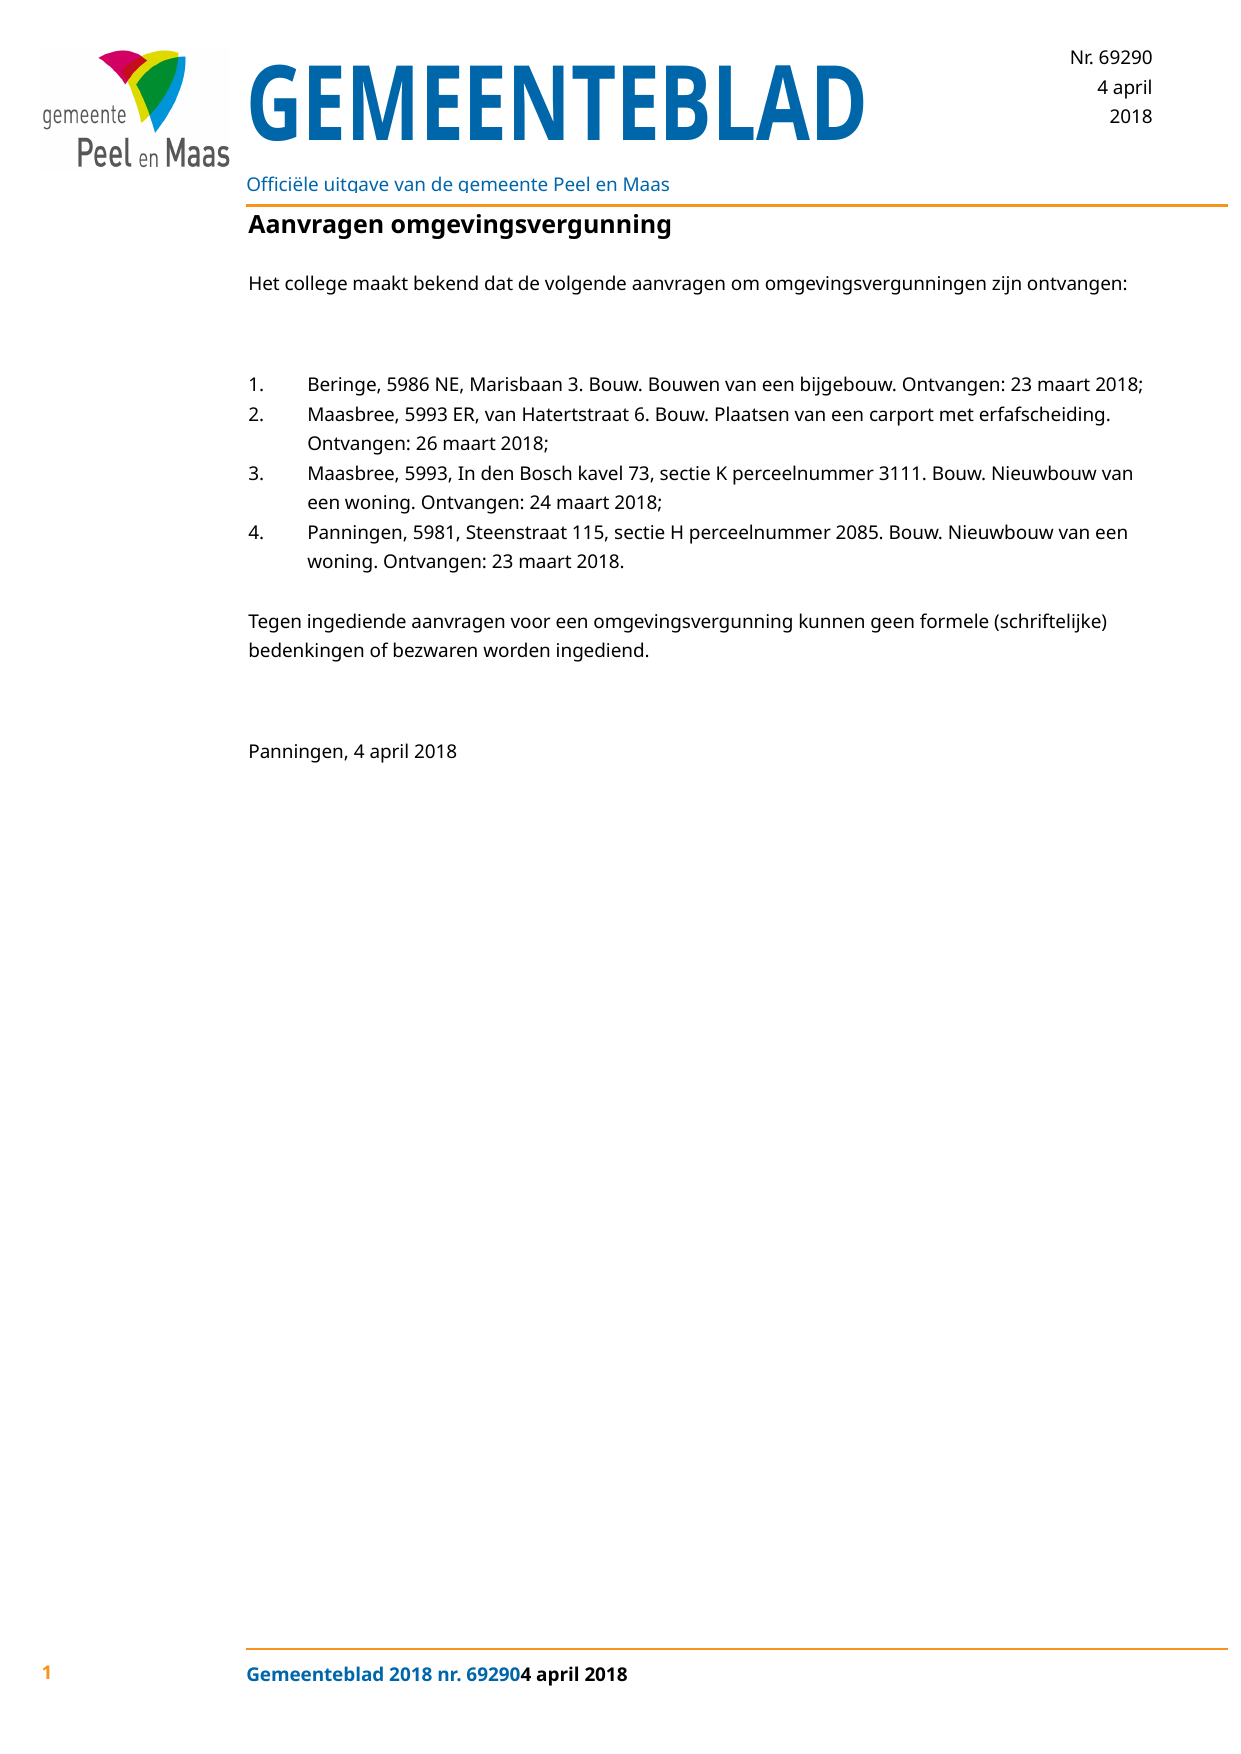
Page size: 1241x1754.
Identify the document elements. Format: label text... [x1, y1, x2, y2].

text Aanvragen omgevingsvergunning [248, 207, 1152, 241]
list Beringe, 5986 NE, Marisbaan 3. Bouw. Bouwen van een bijgebouw. Ontvangen: 23 maart 2018; [248, 371, 1152, 397]
picture [41, 47, 231, 172]
list Maasbree, 5993, In den Bosch kavel 73, sectie K perceelnummer 3111. Bouw. Nieuwbouw van een woning. Ontvangen: 24 maart 2018; [248, 460, 1152, 515]
text Panningen, 4 april 2018 [248, 738, 1152, 764]
text Het college maakt bekend dat de volgende aanvragen om omgevingsvergunningen zijn ontvangen: [248, 270, 1152, 296]
text Tegen ingediende aanvragen voor een omgevingsvergunning kunnen geen formele (schriftelijke) bedenkingen of bezwaren worden ingediend. [248, 608, 1152, 663]
list Panningen, 5981, Steenstraat 115, sectie H perceelnummer 2085. Bouw. Nieuwbouw van een woning. Ontvangen: 23 maart 2018. [248, 519, 1152, 574]
list Maasbree, 5993 ER, van Hatertstraat 6. Bouw. Plaatsen van een carport met erfafscheiding. Ontvangen: 26 maart 2018; [248, 401, 1152, 456]
